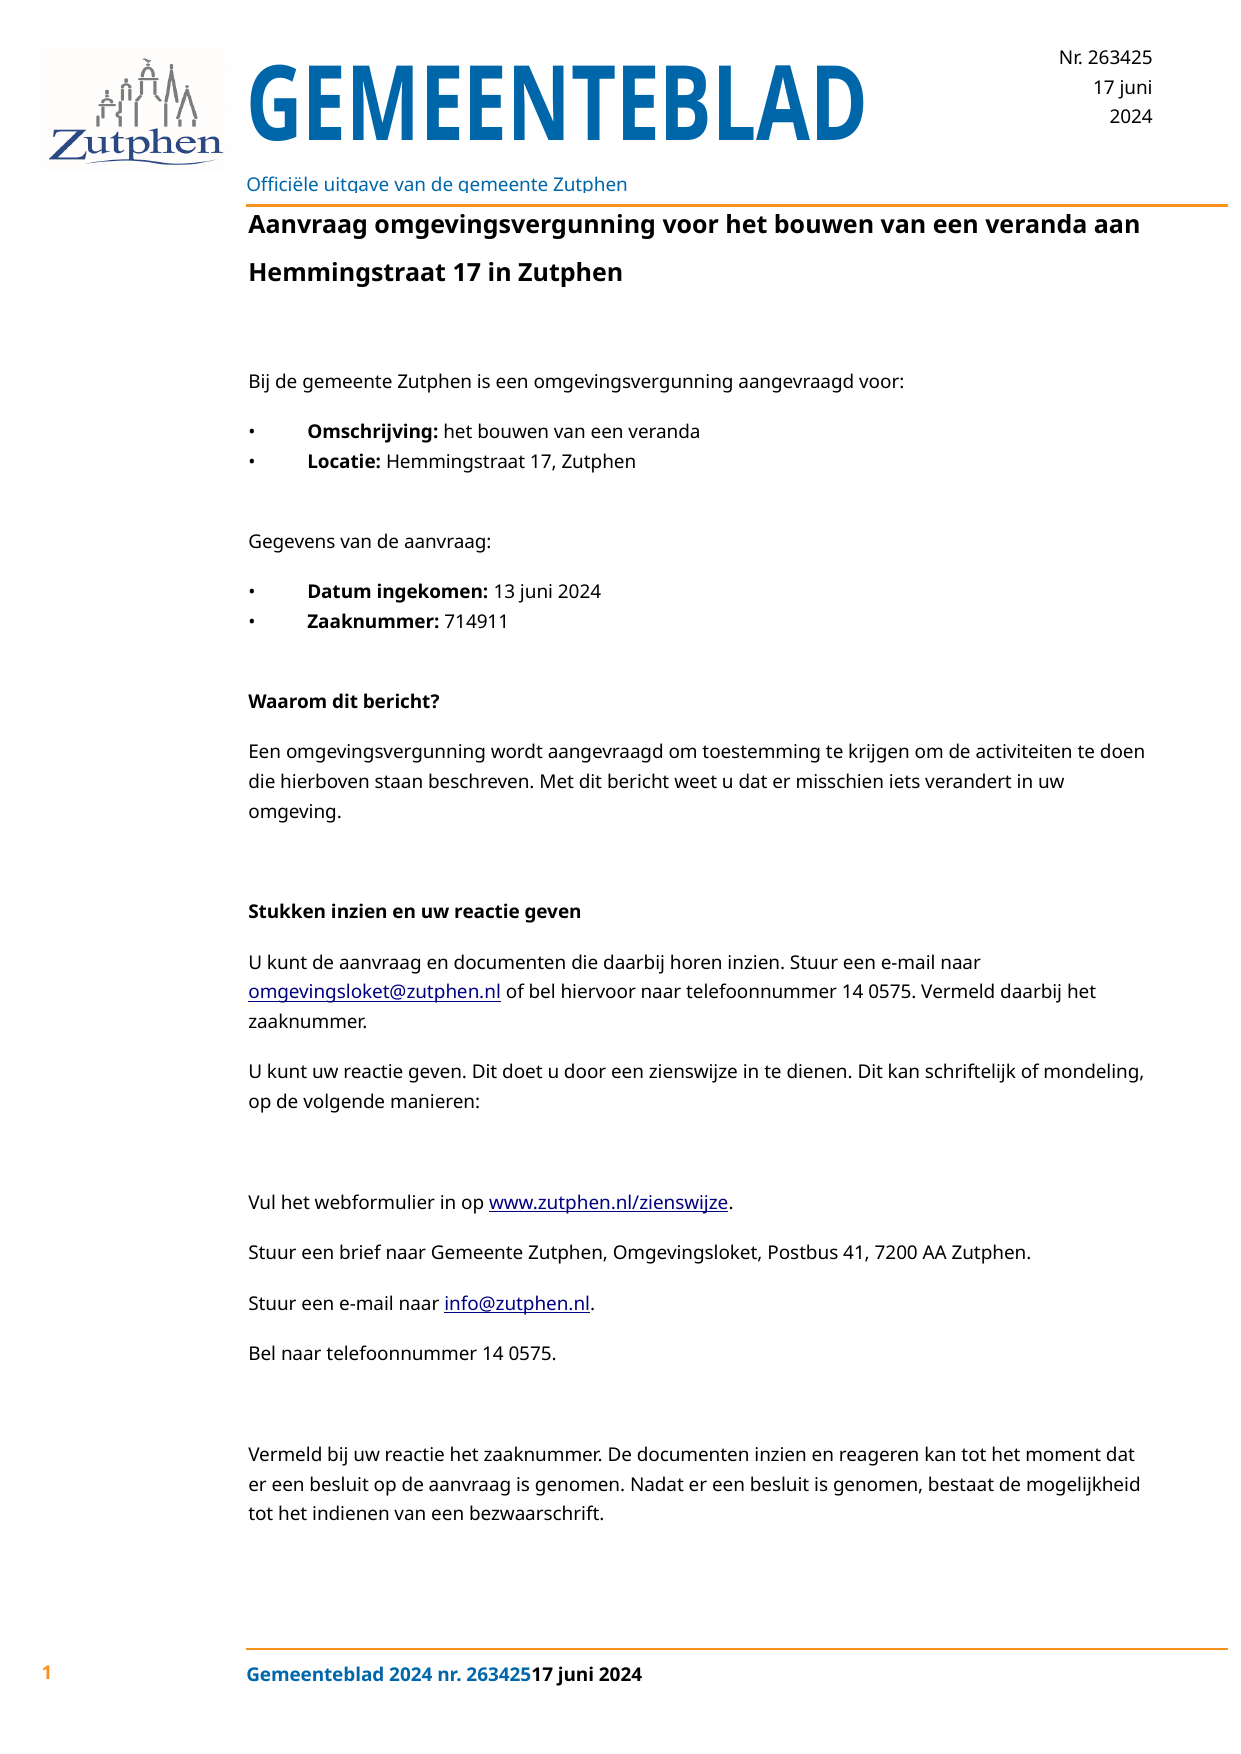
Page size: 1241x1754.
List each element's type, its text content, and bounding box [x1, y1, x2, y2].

text U kunt uw reactie geven. Dit doet u door een zienswijze in te dienen. Dit kan schriftelijk of mondeling, op de volgende manieren: [248, 1059, 1152, 1114]
list Locatie: Hemmingstraat 17, Zutphen [248, 448, 1152, 474]
list Omschrijving: het bouwen van een veranda [248, 419, 1152, 444]
text Vul het webformulier in op www.zutphen.nl/zienswijze. [248, 1189, 1152, 1215]
picture [41, 47, 231, 172]
list Zaaknummer: 714911 [248, 608, 1152, 634]
list Datum ingekomen: 13 juni 2024 [248, 579, 1152, 604]
text Gegevens van de aanvraag: [248, 528, 1152, 554]
text Waarom dit bericht? [248, 688, 1152, 714]
text Bel naar telefoonnummer 14 0575. [248, 1340, 1152, 1366]
text U kunt de aanvraag en documenten die daarbij horen inzien. Stuur een e-mail naar omgevingsloket@zutphen.nl of bel hiervoor naar telefoonnummer 14 0575. Vermeld daarbij het zaaknummer. [248, 949, 1152, 1034]
text Stuur een e-mail naar info@zutphen.nl. [248, 1290, 1152, 1316]
text Stukken inzien en uw reactie geven [248, 899, 1152, 924]
text Aanvraag omgevingsvergunning voor het bouwen van een veranda aan Hemmingstraat 17 in Zutphen [248, 207, 1152, 288]
text Een omgevingsvergunning wordt aangevraagd om toestemming te krijgen om de activiteiten te doen die hierboven staan beschreven. Met dit bericht weet u dat er misschien iets verandert in uw omgeving. [248, 739, 1152, 824]
text Stuur een brief naar Gemeente Zutphen, Omgevingsloket, Postbus 41, 7200 AA Zutphen. [248, 1239, 1152, 1265]
text Vermeld bij uw reactie het zaaknummer. De documenten inzien en reageren kan tot het moment dat er een besluit op de aanvraag is genomen. Nadat er een besluit is genomen, bestaat de mogelijkheid tot het indienen van een bezwaarschrift. [248, 1441, 1152, 1526]
text Bij de gemeente Zutphen is een omgevingsvergunning aangevraagd voor: [248, 368, 1152, 394]
